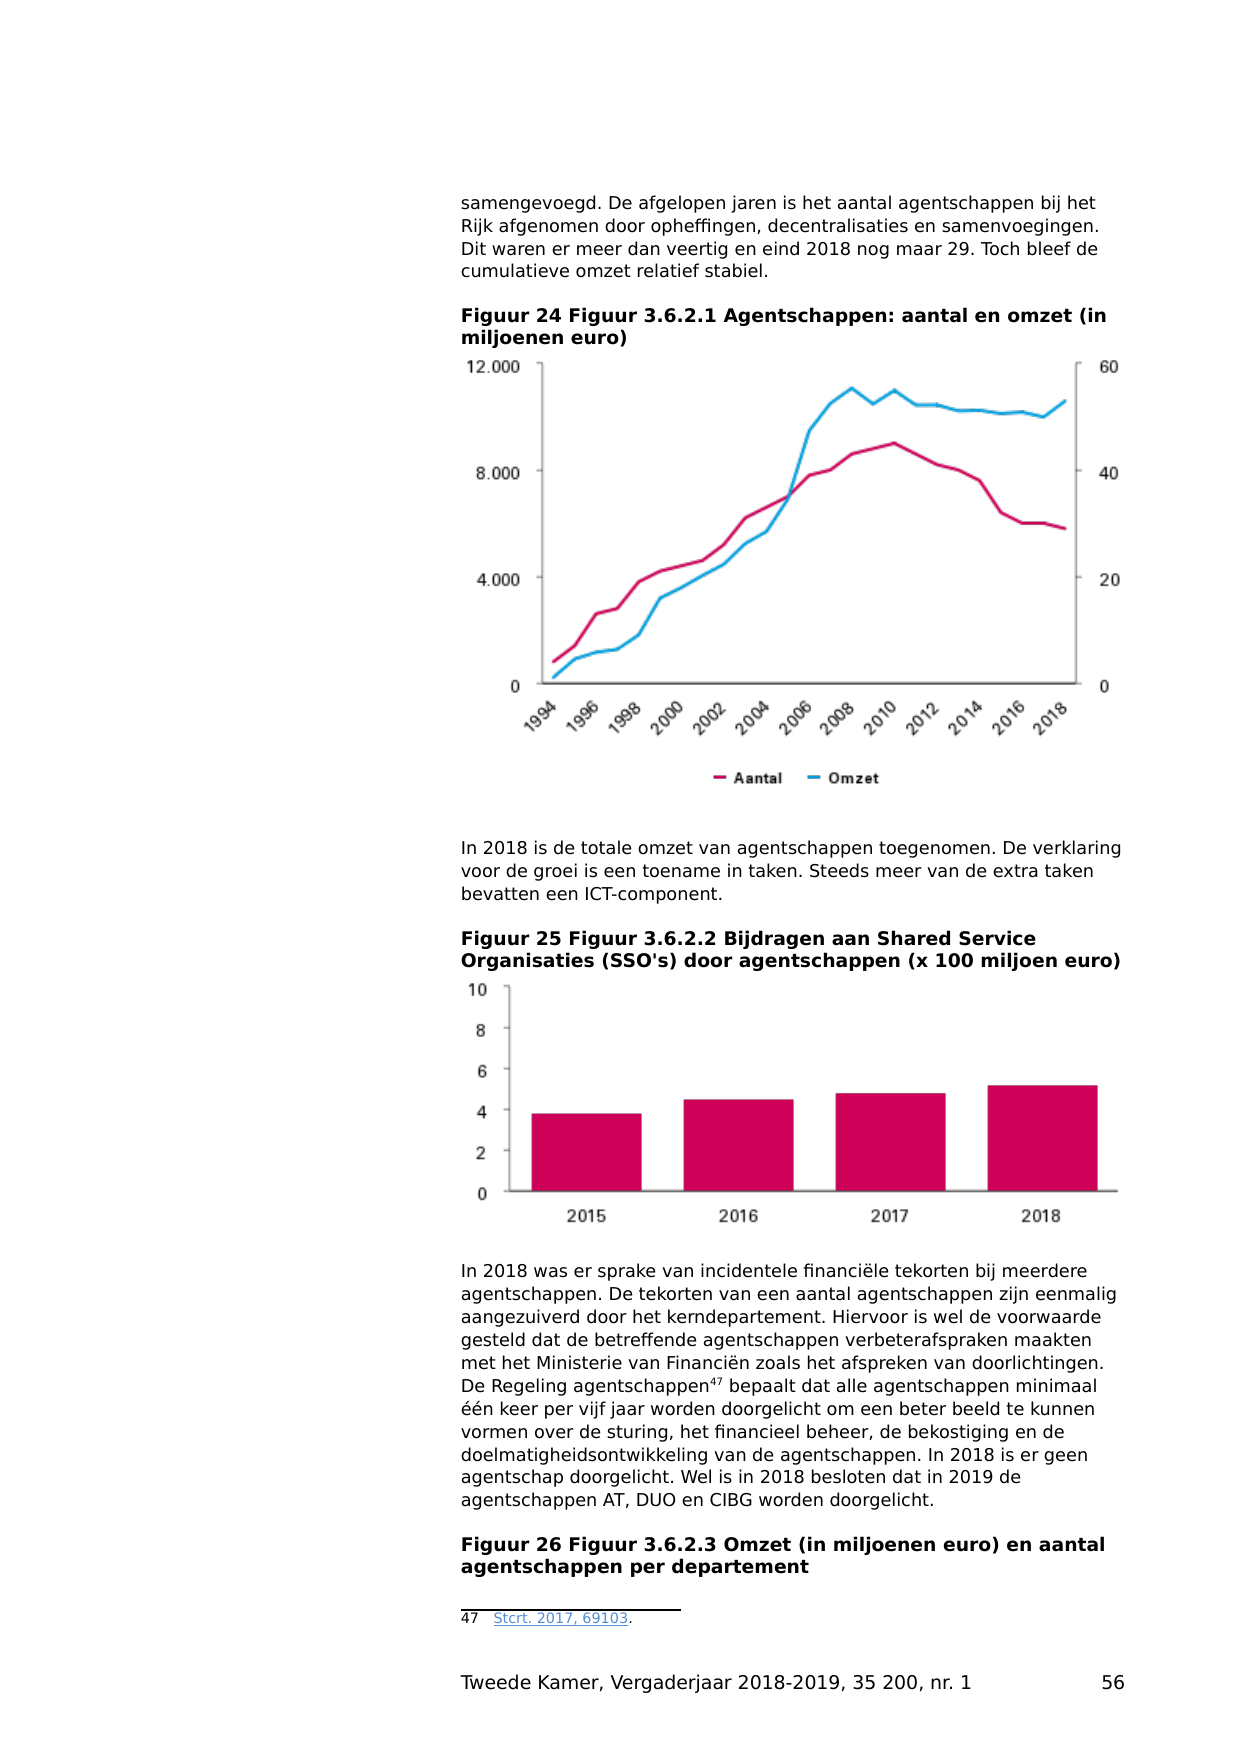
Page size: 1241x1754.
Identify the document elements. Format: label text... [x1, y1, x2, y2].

text In 2018 is de totale omzet van agentschappen toegenomen. De verklaring voor de groei is een toename in taken. Steeds meer van de extra taken bevatten een ICT-component. [461, 836, 1125, 905]
title Figuur 26 Figuur 3.6.2.3 Omzet (in miljoenen euro) en aantal agentschappen per departement [461, 1534, 1125, 1578]
title Figuur 24 Figuur 3.6.2.1 Agentschappen: aantal en omzet (in miljoenen euro) [461, 305, 1125, 349]
text In 2018 was er sprake van incidentele financiële tekorten bij meerdere agentschappen. De tekorten van een aantal agentschappen zijn eenmalig aangezuiverd door het kerndepartement. Hiervoor is wel de voorwaarde gesteld dat de betreffende agentschappen verbeterafspraken maakten met het Ministerie van Financiën zoals het afspreken van doorlichtingen. De Regeling agentschappen bepaalt dat alle agentschappen minimaal één keer per vijf jaar worden doorgelicht om een beter beeld te kunnen vormen over de sturing, het financieel beheer, de bekostiging en de doelmatigheidsontwikkeling van de agentschappen. In 2018 is er geen agentschap doorgelicht. Wel is in 2018 besloten dat in 2019 de agentschappen AT, DUO en CIBG worden doorgelicht. [461, 1259, 1125, 1511]
title Figuur 25 Figuur 3.6.2.2 Bijdragen aan Shared Service Organisaties (SSO's) door agentschappen (x 100 miljoen euro) [461, 928, 1125, 972]
text samengevoegd. De afgelopen jaren is het aantal agentschappen bij het Rijk afgenomen door opheffingen, decentralisaties en samenvoegingen. Dit waren er meer dan veertig en eind 2018 nog maar 29. Toch bleef de cumulatieve omzet relatief stabiel. [461, 191, 1125, 282]
text __Stcrt. 2017, 69103. [461, 1610, 1125, 1627]
